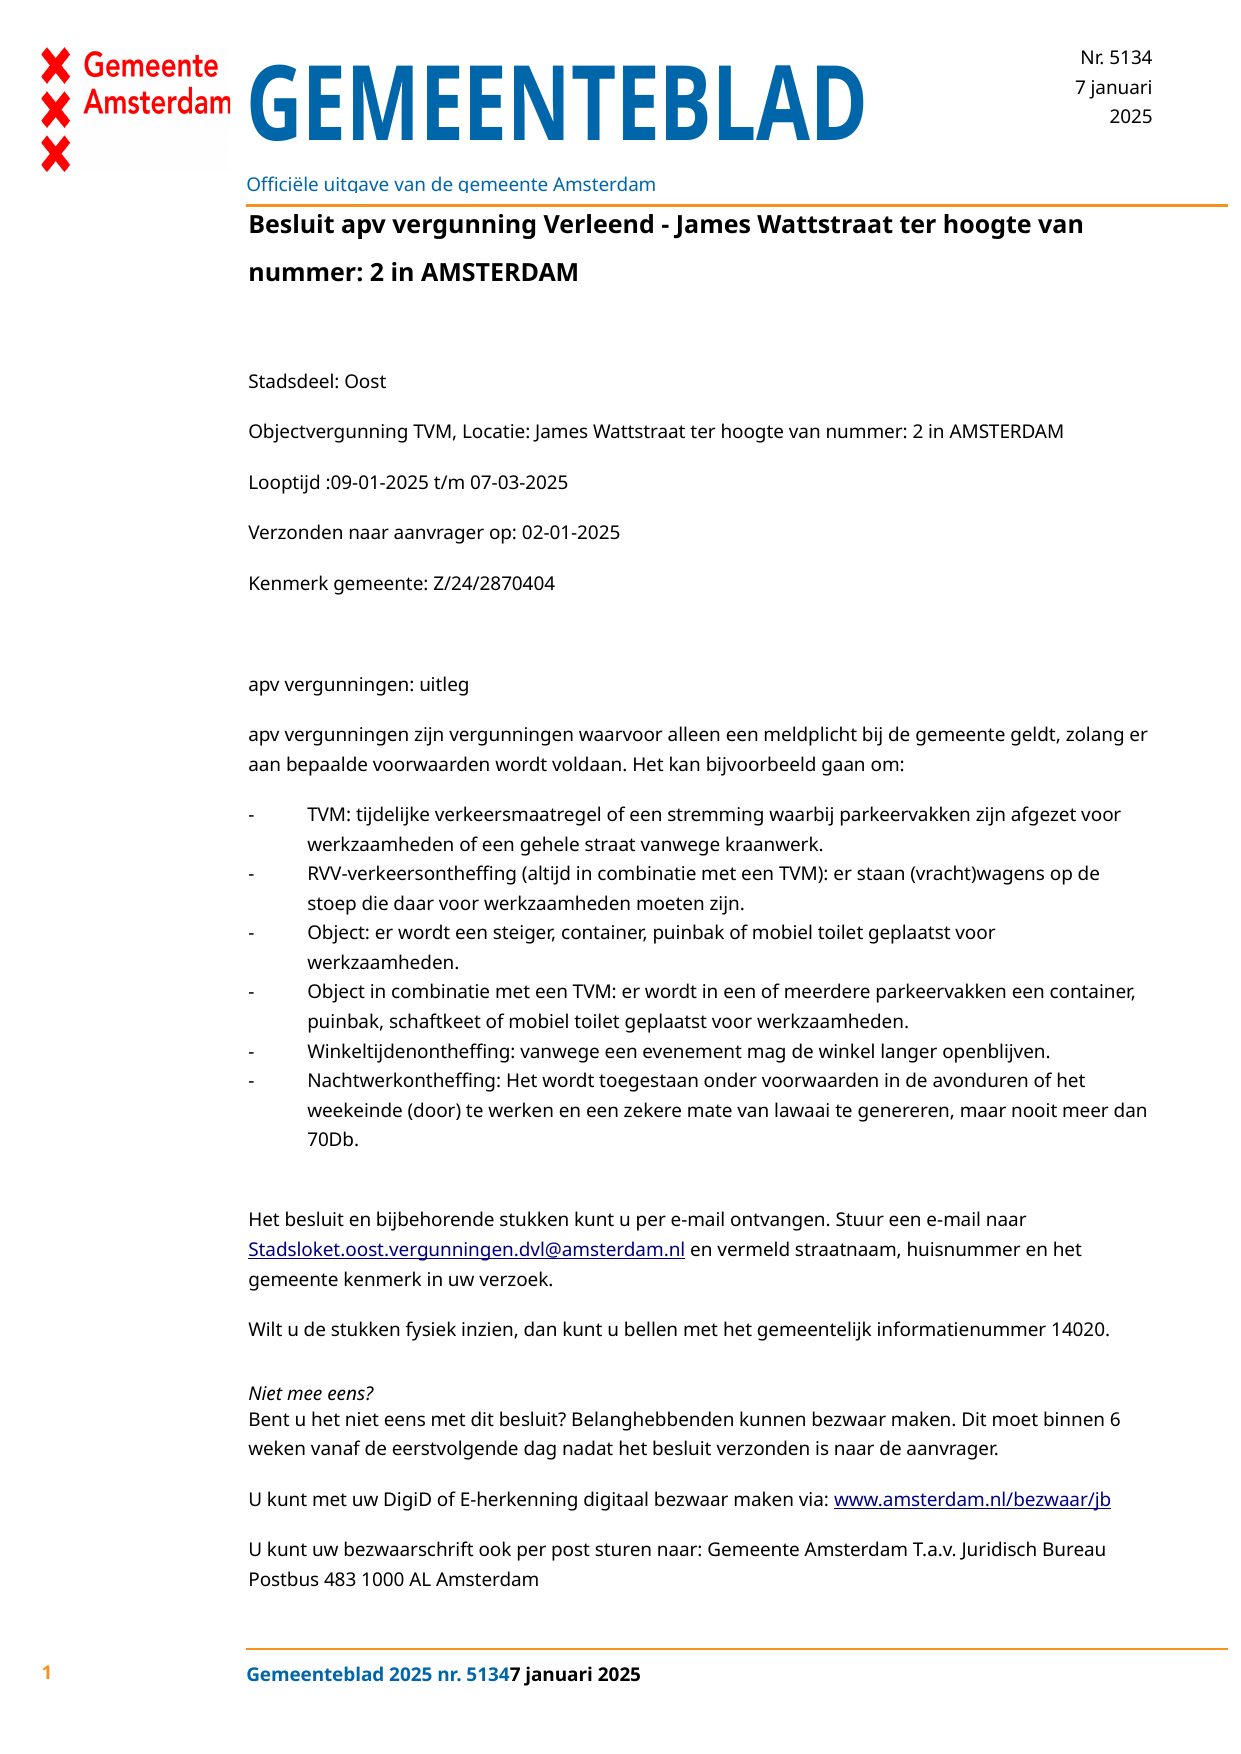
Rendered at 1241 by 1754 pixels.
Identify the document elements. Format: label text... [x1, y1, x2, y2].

text Kenmerk gemeente: Z/24/2870404 [248, 570, 1152, 596]
text apv vergunningen: uitleg [248, 671, 1152, 697]
text Bent u het niet eens met dit besluit? Belanghebbenden kunnen bezwaar maken. Dit moet binnen 6 weken vanaf de eerstvolgende dag nadat het besluit verzonden is naar de aanvrager. [248, 1406, 1152, 1461]
text Verzonden naar aanvrager op: 02-01-2025 [248, 519, 1152, 545]
list Winkeltijdenontheffing: vanwege een evenement mag de winkel langer openblijven. [248, 1038, 1152, 1064]
text Looptijd :09-01-2025 t/m 07-03-2025 [248, 469, 1152, 495]
picture [41, 47, 231, 172]
text U kunt met uw DigiD of E-herkenning digitaal bezwaar maken via: www.amsterdam.nl/bezwaar/jb [248, 1486, 1152, 1512]
list Nachtwerkontheffing: Het wordt toegestaan onder voorwaarden in de avonduren of het weekeinde (door) te werken en een zekere mate van lawaai te genereren, maar nooit meer dan 70Db. [248, 1067, 1152, 1152]
text apv vergunningen zijn vergunningen waarvoor alleen een meldplicht bij de gemeente geldt, zolang er aan bepaalde voorwaarden wordt voldaan. Het kan bijvoorbeeld gaan om: [248, 721, 1152, 777]
text Besluit apv vergunning Verleend - James Wattstraat ter hoogte van nummer: 2 in AMSTERDAM [248, 207, 1152, 288]
list RVV-verkeersontheffing (altijd in combinatie met een TVM): er staan (vracht)wagens op de stoep die daar voor werkzaamheden moeten zijn. [248, 860, 1152, 916]
text Objectvergunning TVM, Locatie: James Wattstraat ter hoogte van nummer: 2 in AMSTERDAM [248, 419, 1152, 444]
text Niet mee eens? [248, 1380, 1152, 1406]
text Wilt u de stukken fysiek inzien, dan kunt u bellen met het gemeentelijk informatienummer 14020. [248, 1316, 1152, 1342]
list Object in combinatie met een TVM: er wordt in een of meerdere parkeervakken een container, puinbak, schaftkeet of mobiel toilet geplaatst voor werkzaamheden. [248, 979, 1152, 1034]
text U kunt uw bezwaarschrift ook per post sturen naar: Gemeente Amsterdam T.a.v. Juridisch Bureau Postbus 483 1000 AL Amsterdam [248, 1536, 1152, 1592]
text Het besluit en bijbehorende stukken kunt u per e-mail ontvangen. Stuur een e-mail naar Stadsloket.oost.vergunningen.dvl@amsterdam.nl en vermeld straatnaam, huisnummer en het gemeente kenmerk in uw verzoek. [248, 1207, 1152, 1292]
list Object: er wordt een steiger, container, puinbak of mobiel toilet geplaatst voor werkzaamheden. [248, 919, 1152, 975]
text Stadsdeel: Oost [248, 368, 1152, 394]
list TVM: tijdelijke verkeersmaatregel of een stremming waarbij parkeervakken zijn afgezet voor werkzaamheden of een gehele straat vanwege kraanwerk. [248, 801, 1152, 857]
